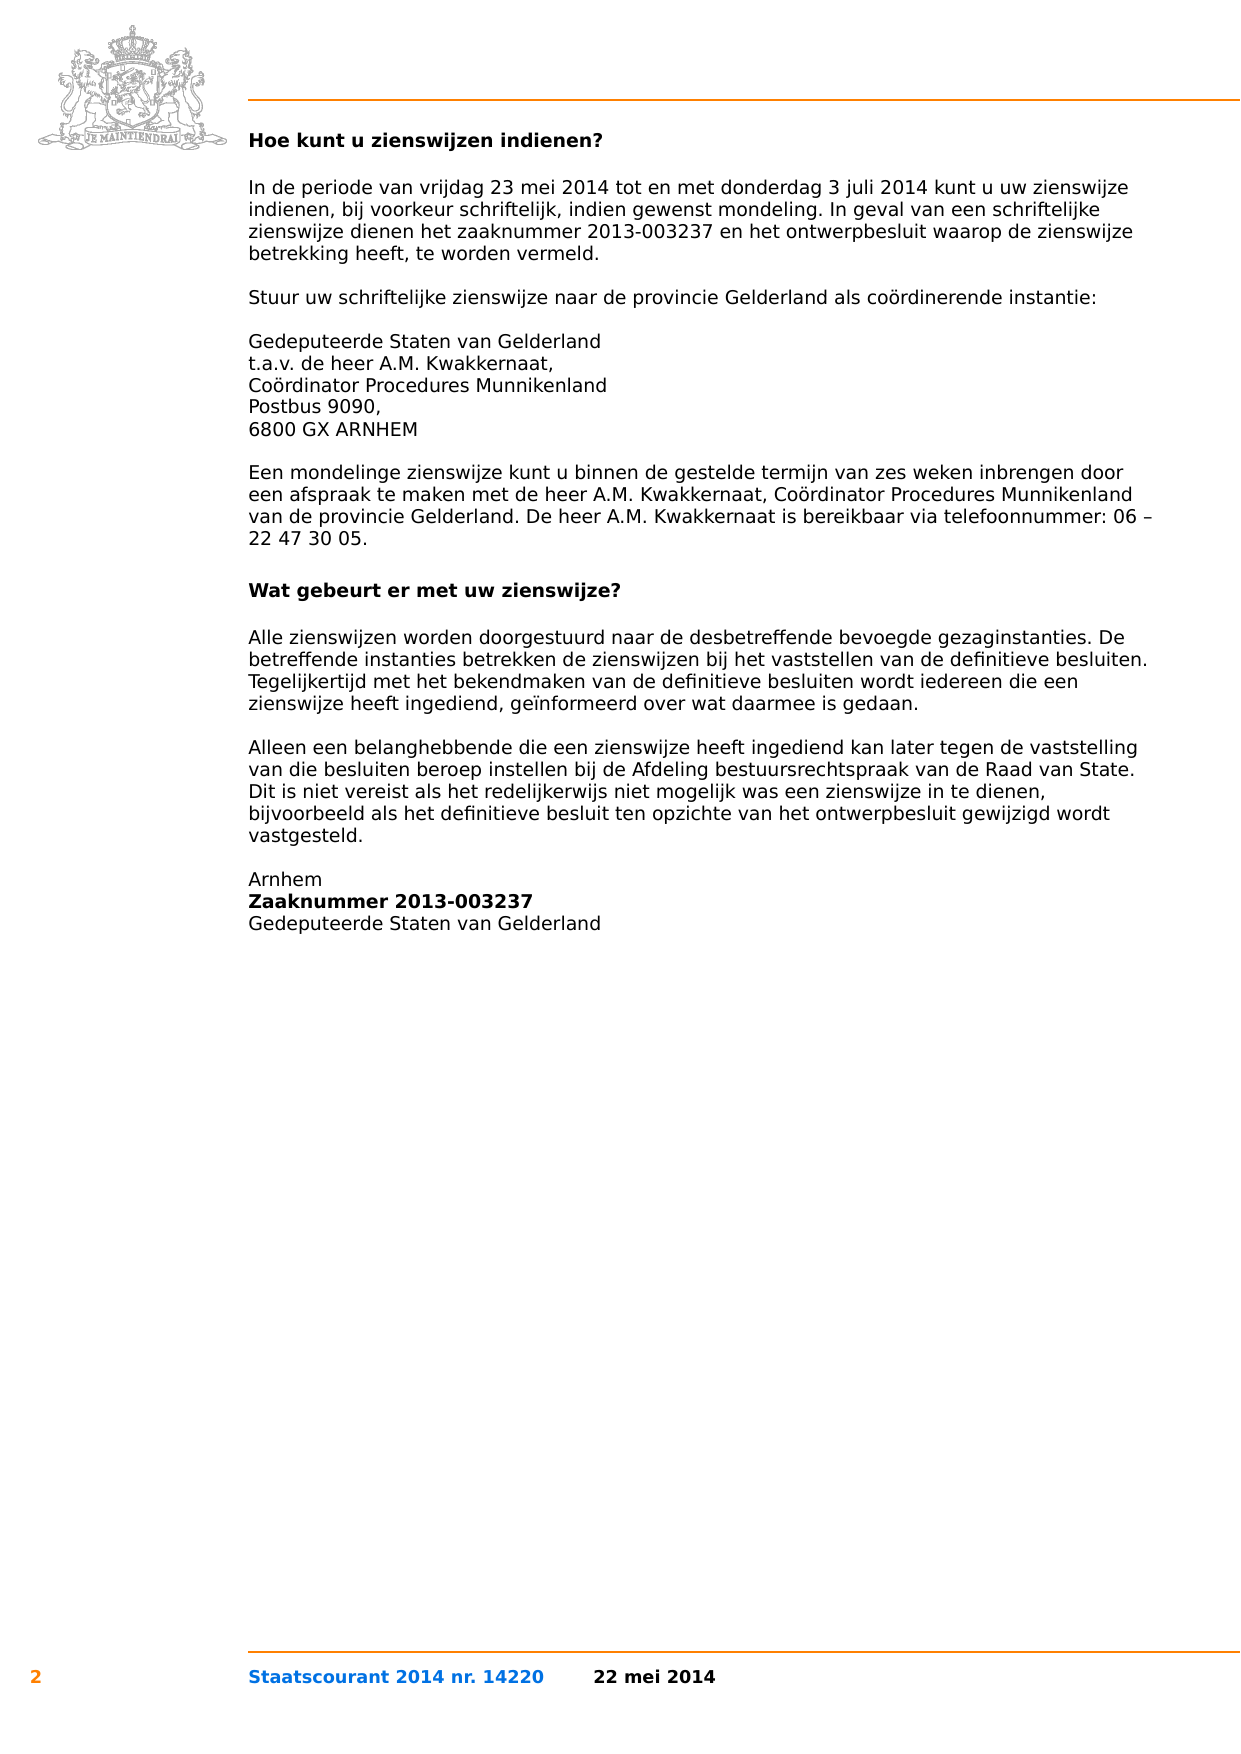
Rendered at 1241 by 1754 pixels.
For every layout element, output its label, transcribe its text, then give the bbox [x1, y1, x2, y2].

picture [38, 25, 227, 150]
text t.a.v. de heer A.M. Kwakkernaat, [248, 352, 1163, 374]
text In de periode van vrijdag 23 mei 2014 tot en met donderdag 3 juli 2014 kunt u uw zienswijze indienen, bij voorkeur schriftelijk, indien gewenst mondeling. In geval van een schriftelijke zienswijze dienen het zaaknummer 2013-003237 en het ontwerpbesluit waarop de zienswijze betrekking heeft, te worden vermeld. [248, 177, 1163, 265]
text Postbus 9090, [248, 396, 1163, 418]
text Alle zienswijzen worden doorgestuurd naar de desbetreffende bevoegde gezaginstanties. De betreffende instanties betrekken de zienswijzen bij het vaststellen van de definitieve besluiten. Tegelijkertijd met het bekendmaken van de definitieve besluiten wordt iedereen die een zienswijze heeft ingediend, geïnformeerd over wat daarmee is gedaan. [248, 627, 1163, 715]
subtitle Wat gebeurt er met uw zienswijze? [248, 580, 1163, 602]
text Zaaknummer 2013-003237 [248, 891, 1163, 913]
text Stuur uw schriftelijke zienswijze naar de provincie Gelderland als coördinerende instantie: [248, 287, 1163, 309]
text Alleen een belanghebbende die een zienswijze heeft ingediend kan later tegen de vaststelling van die besluiten beroep instellen bij de Afdeling bestuursrechtspraak van de Raad van State. Dit is niet vereist als het redelijkerwijs niet mogelijk was een zienswijze in te dienen, bijvoorbeeld als het definitieve besluit ten opzichte van het ontwerpbesluit gewijzigd wordt vastgesteld. [248, 737, 1163, 847]
subtitle Hoe kunt u zienswijzen indienen? [248, 130, 1163, 152]
text Een mondelinge zienswijze kunt u binnen de gestelde termijn van zes weken inbrengen door een afspraak te maken met de heer A.M. Kwakkernaat, Coördinator Procedures Munnikenland van de provincie Gelderland. De heer A.M. Kwakkernaat is bereikbaar via telefoonnummer: 06 – 22 47 30 05. [248, 462, 1163, 550]
text 6800 GX ARNHEM [248, 418, 1163, 440]
text Gedeputeerde Staten van Gelderland [248, 331, 1163, 352]
text Gedeputeerde Staten van Gelderland [248, 913, 1163, 935]
text Coördinator Procedures Munnikenland [248, 374, 1163, 396]
text Arnhem [248, 869, 1163, 891]
